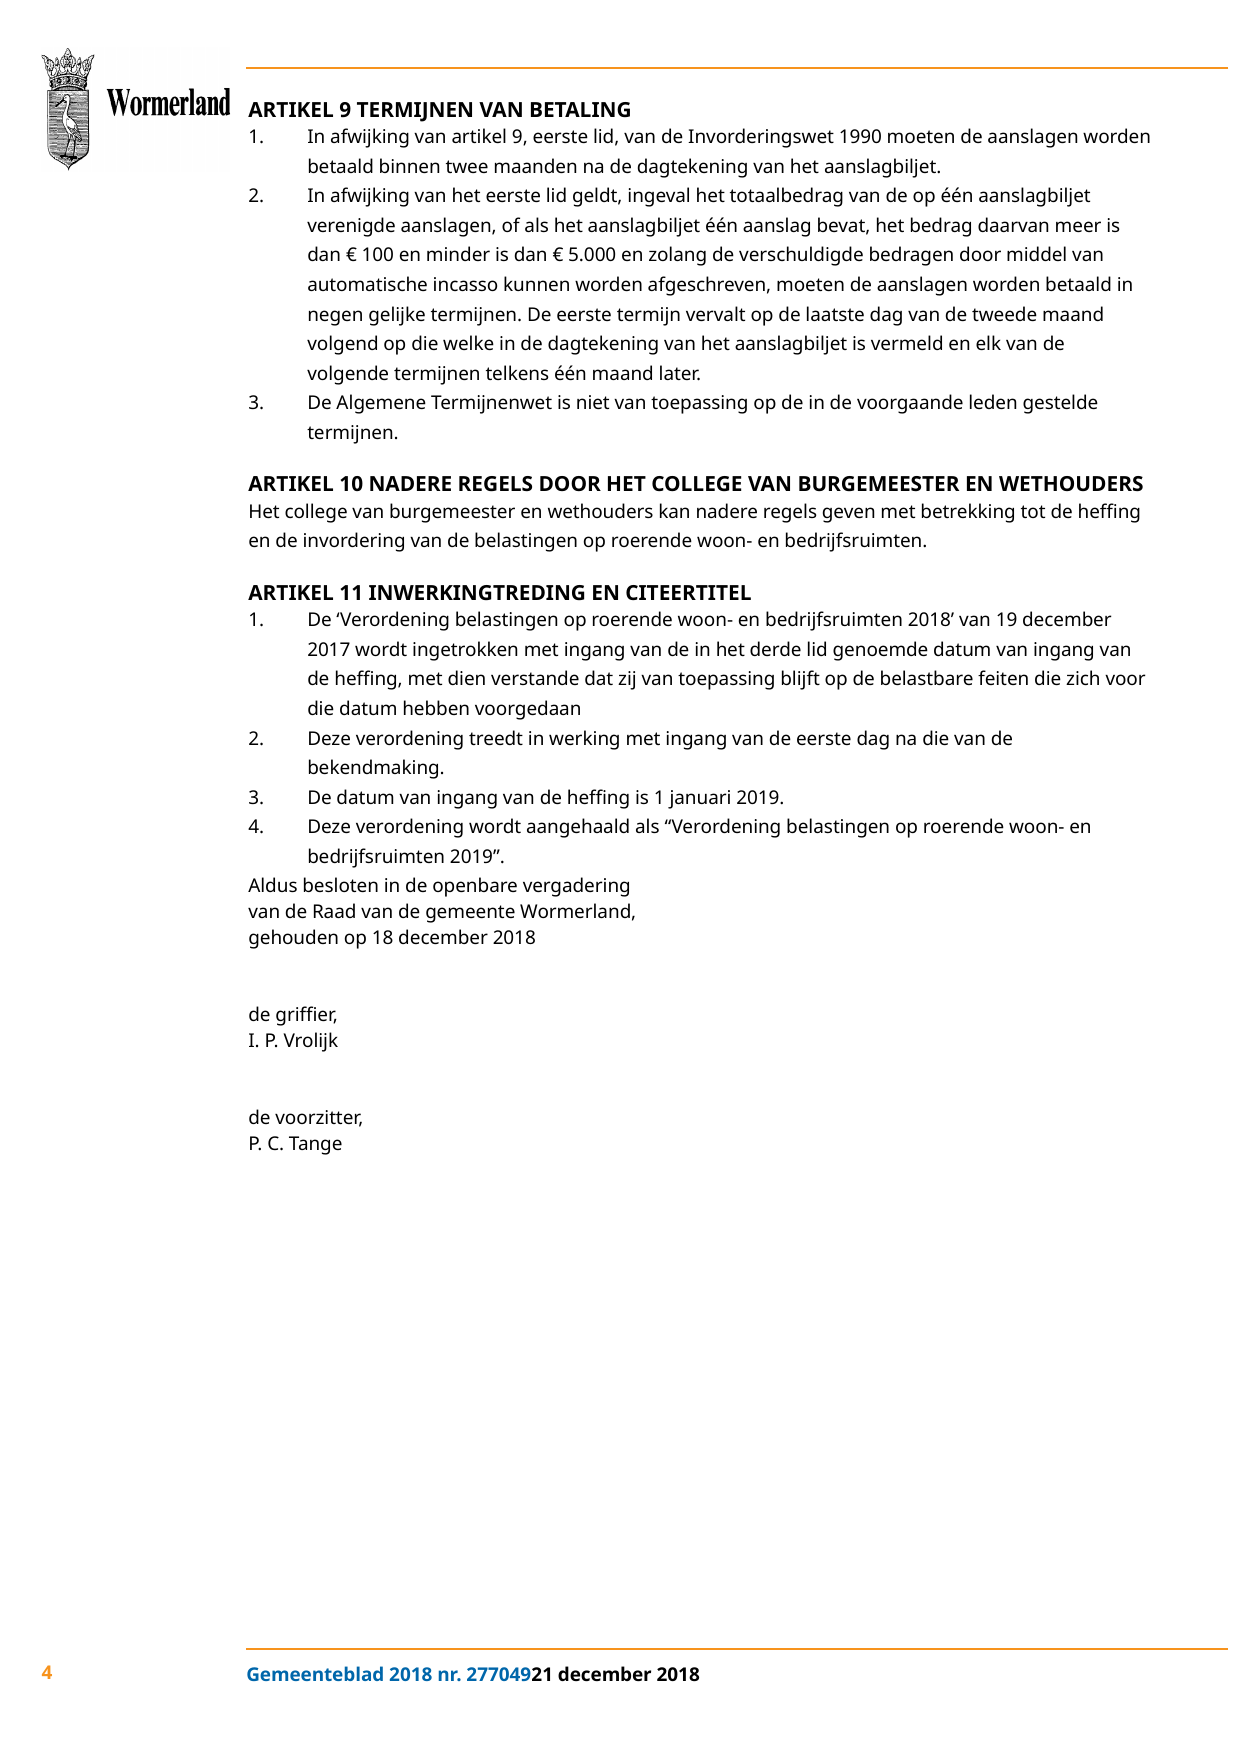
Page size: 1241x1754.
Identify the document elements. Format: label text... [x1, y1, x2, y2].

text gehouden op 18 december 2018 [248, 924, 1152, 950]
list De ‘Verordening belastingen op roerende woon- en bedrijfsruimten 2018’ van 19 december 2017 wordt ingetrokken met ingang van de in het derde lid genoemde datum van ingang van de heffing, met dien verstande dat zij van toepassing blijft op de belastbare feiten die zich voor die datum hebben voorgedaan [248, 606, 1152, 721]
text I. P. Vrolijk [248, 1027, 1152, 1053]
text ARTIKEL 9 TERMIJNEN VAN BETALING [248, 95, 1152, 123]
list In afwijking van artikel 9, eerste lid, van de Invorderingswet 1990 moeten de aanslagen worden betaald binnen twee maanden na de dagtekening van het aanslagbiljet. [248, 123, 1152, 178]
list Deze verordening wordt aangehaald als “Verordening belastingen op roerende woon- en bedrijfsruimten 2019”. [248, 813, 1152, 869]
text P. C. Tange [248, 1130, 1152, 1156]
text ARTIKEL 11 INWERKINGTREDING EN CITEERTITEL [248, 578, 1152, 606]
list De Algemene Termijnenwet is niet van toepassing op de in de voorgaande leden gestelde termijnen. [248, 389, 1152, 445]
list Deze verordening treedt in werking met ingang van de eerste dag na die van de bekendmaking. [248, 725, 1152, 780]
text Het college van burgemeester en wethouders kan nadere regels geven met betrekking tot de heffing en de invordering van de belastingen op roerende woon- en bedrijfsruimten. [248, 498, 1152, 553]
text de voorzitter, [248, 1104, 1152, 1130]
list De datum van ingang van de heffing is 1 januari 2019. [248, 784, 1152, 809]
picture [41, 47, 231, 172]
text van de Raad van de gemeente Wormerland, [248, 898, 1152, 924]
text ARTIKEL 10 NADERE REGELS DOOR HET COLLEGE VAN BURGEMEESTER EN WETHOUDERS [248, 469, 1152, 498]
list In afwijking van het eerste lid geldt, ingeval het totaalbedrag van de op één aanslagbiljet verenigde aanslagen, of als het aanslagbiljet één aanslag bevat, het bedrag daarvan meer is dan € 100 en minder is dan € 5.000 en zolang de verschuldigde bedragen door middel van automatische incasso kunnen worden afgeschreven, moeten de aanslagen worden betaald in negen gelijke termijnen. De eerste termijn vervalt op de laatste dag van de tweede maand volgend op die welke in de dagtekening van het aanslagbiljet is vermeld en elk van de volgende termijnen telkens één maand later. [248, 182, 1152, 386]
text Aldus besloten in de openbare vergadering [248, 873, 1152, 898]
text de griffier, [248, 1001, 1152, 1027]
